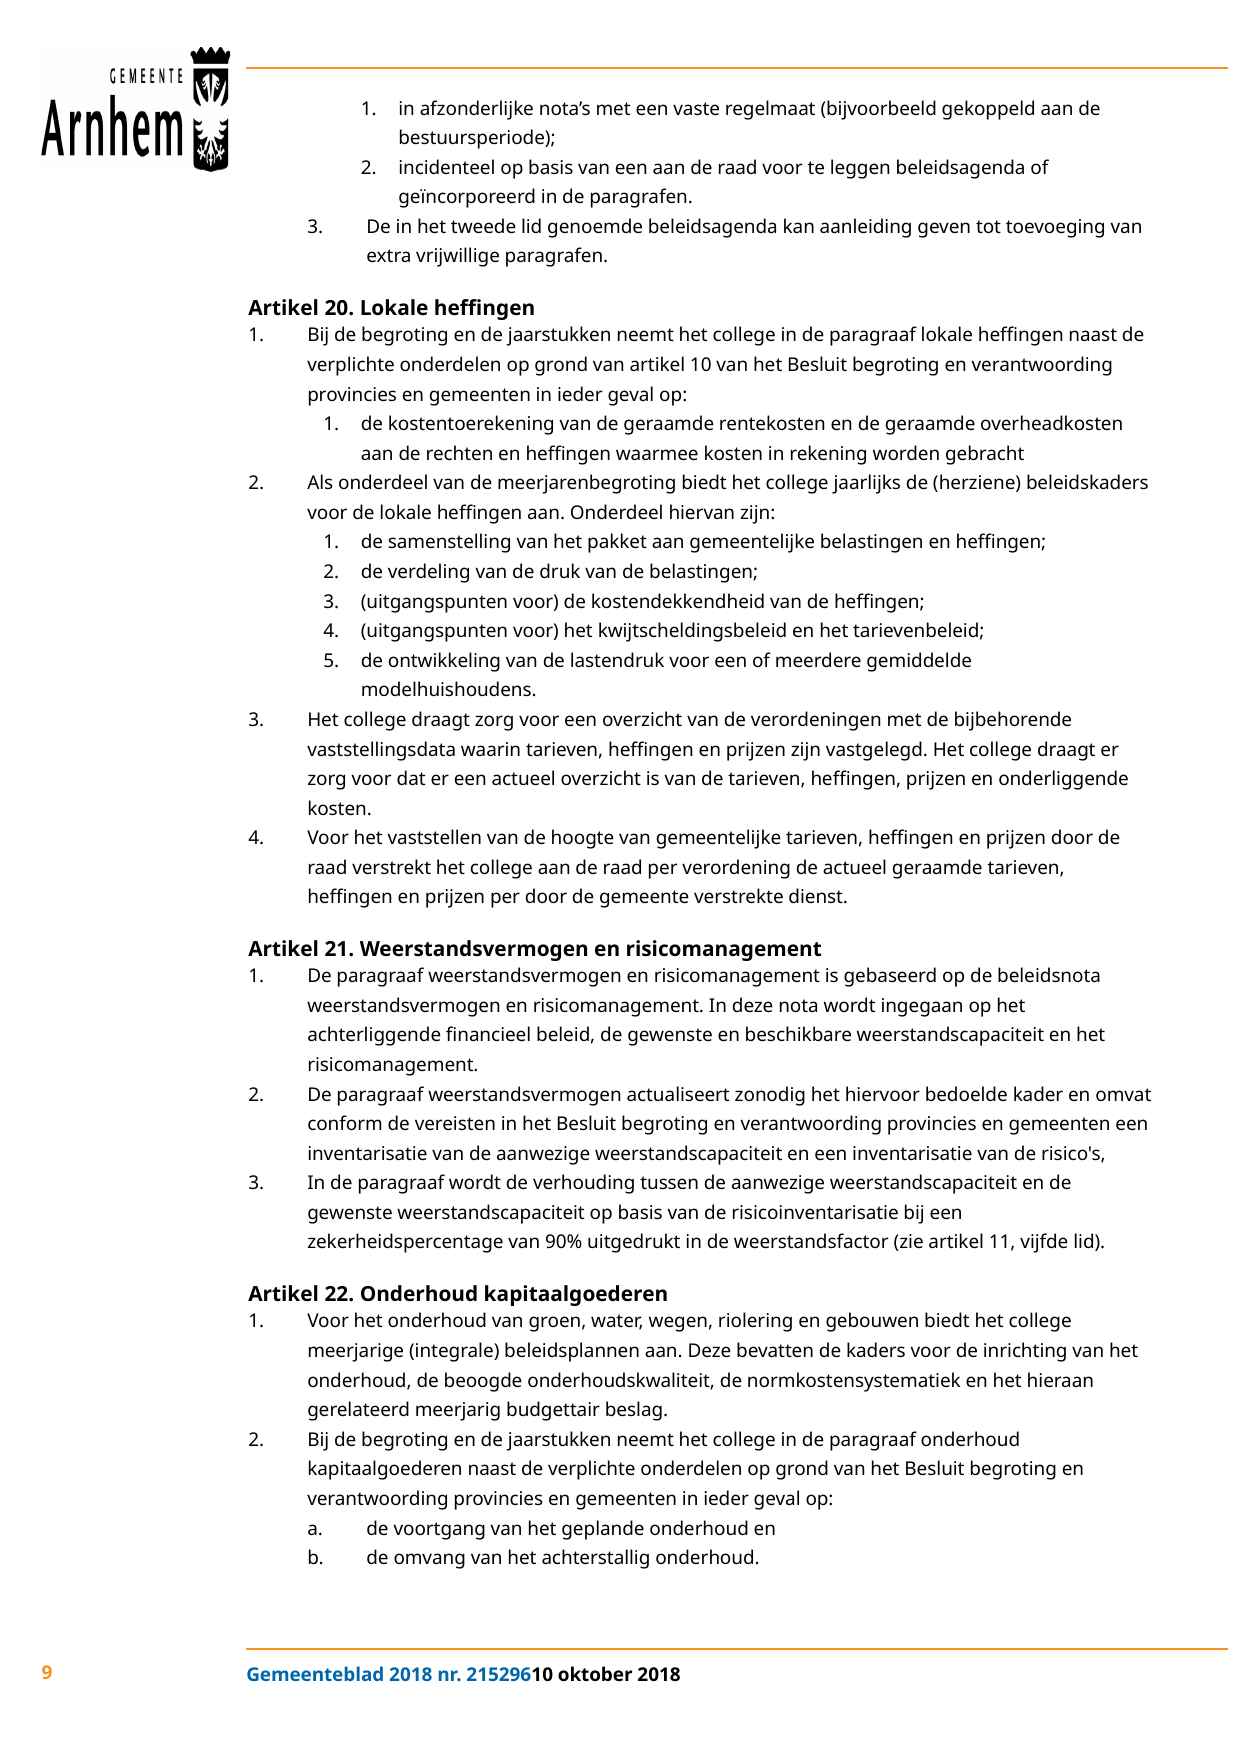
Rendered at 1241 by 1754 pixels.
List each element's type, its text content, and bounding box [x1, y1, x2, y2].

text Artikel 22. Onderhoud kapitaalgoederen [248, 1279, 1152, 1308]
list Voor het onderhoud van groen, water, wegen, riolering en gebouwen biedt het college meerjarige (integrale) beleidsplannen aan. Deze bevatten de kaders voor de inrichting van het onderhoud, de beoogde onderhoudskwaliteit, de normkostensystematiek en het hieraan gerelateerd meerjarig budgettair beslag. [248, 1308, 1152, 1422]
list (uitgangspunten voor) de kostendekkendheid van de heffingen; [323, 588, 1152, 613]
list Voor het vaststellen van de hoogte van gemeentelijke tarieven, heffingen en prijzen door de raad verstrekt het college aan de raad per verordening de actueel geraamde tarieven, heffingen en prijzen per door de gemeente verstrekte dienst. [248, 824, 1152, 909]
list De paragraaf weerstandsvermogen en risicomanagement is gebaseerd op de beleidsnota weerstandsvermogen en risicomanagement. In deze nota wordt ingegaan op het achterliggende financieel beleid, de gewenste en beschikbare weerstandscapaciteit en het risicomanagement. [248, 962, 1152, 1077]
list Bij de begroting en de jaarstukken neemt het college in de paragraaf onderhoud kapitaalgoederen naast de verplichte onderdelen op grond van het Besluit begroting en verantwoording provincies en gemeenten in ieder geval op: [248, 1426, 1152, 1511]
list de samenstelling van het pakket aan gemeentelijke belastingen en heffingen; [323, 529, 1152, 554]
list Als onderdeel van de meerjarenbegroting biedt het college jaarlijks de (herziene) beleidskaders voor de lokale heffingen aan. Onderdeel hiervan zijn: [248, 469, 1152, 525]
list De paragraaf weerstandsvermogen actualiseert zonodig het hiervoor bedoelde kader en omvat conform de vereisten in het Besluit begroting en verantwoording provincies en gemeenten een inventarisatie van de aanwezige weerstandscapaciteit en een inventarisatie van de risico's, [248, 1081, 1152, 1166]
list de voortgang van het geplande onderhoud en [307, 1515, 1152, 1540]
list de kostentoerekening van de geraamde rentekosten en de geraamde overheadkosten aan de rechten en heffingen waarmee kosten in rekening worden gebracht [323, 410, 1152, 466]
text Artikel 21. Weerstandsvermogen en risicomanagement [248, 934, 1152, 962]
list de verdeling van de druk van de belastingen; [323, 558, 1152, 584]
list (uitgangspunten voor) het kwijtscheldingsbeleid en het tarievenbeleid; [323, 617, 1152, 643]
list de omvang van het achterstallig onderhoud. [307, 1544, 1152, 1570]
list Bij de begroting en de jaarstukken neemt het college in de paragraaf lokale heffingen naast de verplichte onderdelen op grond van artikel 10 van het Besluit begroting en verantwoording provincies en gemeenten in ieder geval op: [248, 322, 1152, 406]
list Het college draagt zorg voor een overzicht van de verordeningen met de bijbehorende vaststellingsdata waarin tarieven, heffingen en prijzen zijn vastgelegd. Het college draagt er zorg voor dat er een actueel overzicht is van de tarieven, heffingen, prijzen en onderliggende kosten. [248, 706, 1152, 821]
list De in het tweede lid genoemde beleidsagenda kan aanleiding geven tot toevoeging van extra vrijwillige paragrafen. [307, 213, 1152, 268]
list In de paragraaf wordt de verhouding tussen de aanwezige weerstandscapaciteit en de gewenste weerstandscapaciteit op basis van de risicoinventarisatie bij een zekerheidspercentage van 90% uitgedrukt in de weerstandsfactor (zie artikel 11, vijfde lid). [248, 1169, 1152, 1254]
text Artikel 20. Lokale heffingen [248, 293, 1152, 322]
list in afzonderlijke nota’s met een vaste regelmaat (bijvoorbeeld gekoppeld aan de bestuursperiode); [361, 95, 1152, 150]
list de ontwikkeling van de lastendruk voor een of meerdere gemiddelde modelhuishoudens. [323, 647, 1152, 702]
list incidenteel op basis van een aan de raad voor te leggen beleidsagenda of geïncorporeerd in de paragrafen. [361, 154, 1152, 209]
picture [41, 47, 231, 172]
